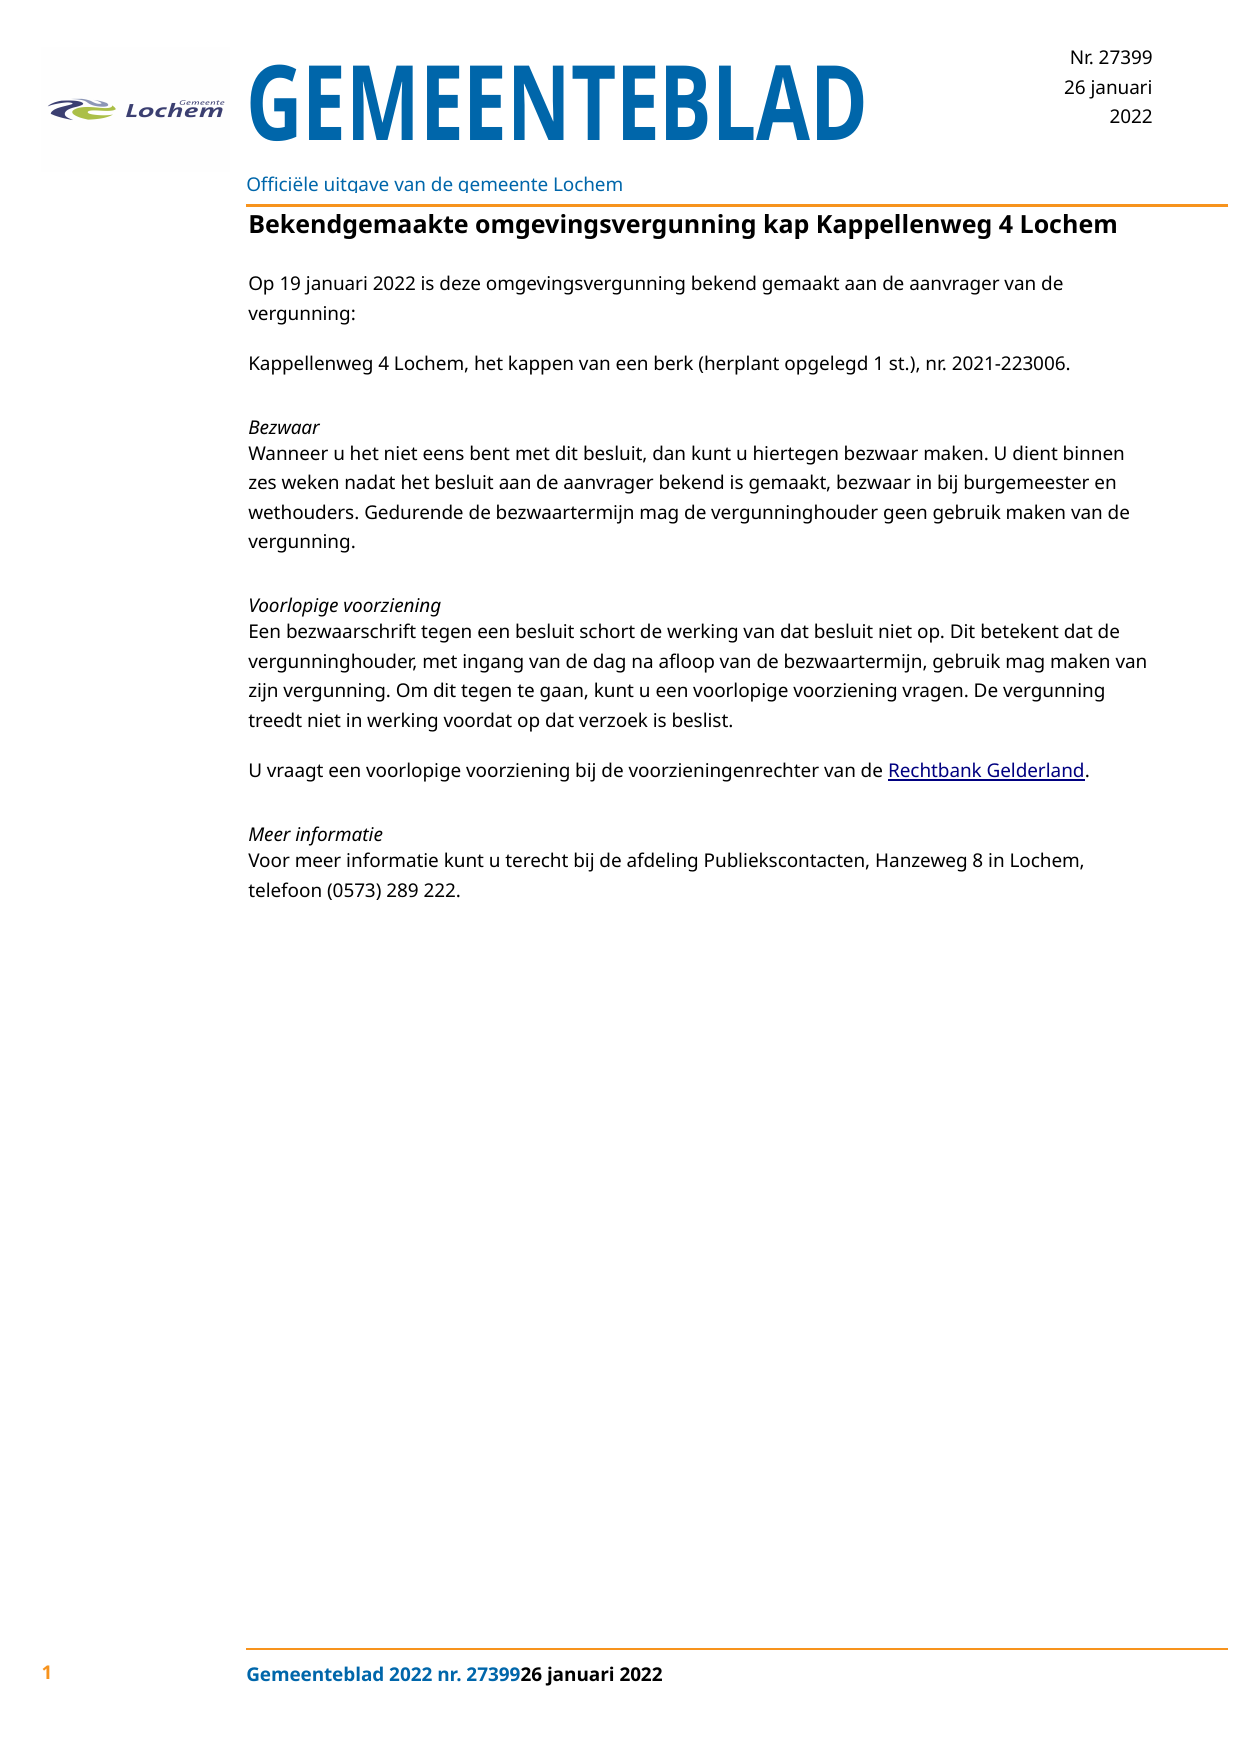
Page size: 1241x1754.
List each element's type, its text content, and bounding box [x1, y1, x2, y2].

text Kappellenweg 4 Lochem, het kappen van een berk (herplant opgelegd 1 st.), nr. 2021-223006. [248, 350, 1152, 376]
text Een bezwaarschrift tegen een besluit schort de werking van dat besluit niet op. Dit betekent dat de vergunninghouder, met ingang van de dag na afloop van de bezwaartermijn, gebruik mag maken van zijn vergunning. Om dit tegen te gaan, kunt u een voorlopige voorziening vragen. De vergunning treedt niet in werking voordat op dat verzoek is beslist. [248, 618, 1152, 733]
text Meer informatie [248, 822, 1152, 847]
text Voor meer informatie kunt u terecht bij de afdeling Publiekscontacten, Hanzeweg 8 in Lochem, telefoon (0573) 289 222. [248, 847, 1152, 903]
text Voorlopige voorziening [248, 593, 1152, 618]
text Op 19 januari 2022 is deze omgevingsvergunning bekend gemaakt aan de aanvrager van de vergunning: [248, 270, 1152, 326]
text U vraagt een voorlopige voorziening bij de voorzieningenrechter van de Rechtbank Gelderland. [248, 758, 1152, 783]
text Wanneer u het niet eens bent met dit besluit, dan kunt u hiertegen bezwaar maken. U dient binnen zes weken nadat het besluit aan de aanvrager bekend is gemaakt, bezwaar in bij burgemeester en wethouders. Gedurende de bezwaartermijn mag de vergunninghouder geen gebruik maken van de vergunning. [248, 440, 1152, 554]
picture [41, 47, 231, 172]
text Bekendgemaakte omgevingsvergunning kap Kappellenweg 4 Lochem [248, 207, 1152, 241]
text Bezwaar [248, 414, 1152, 440]
